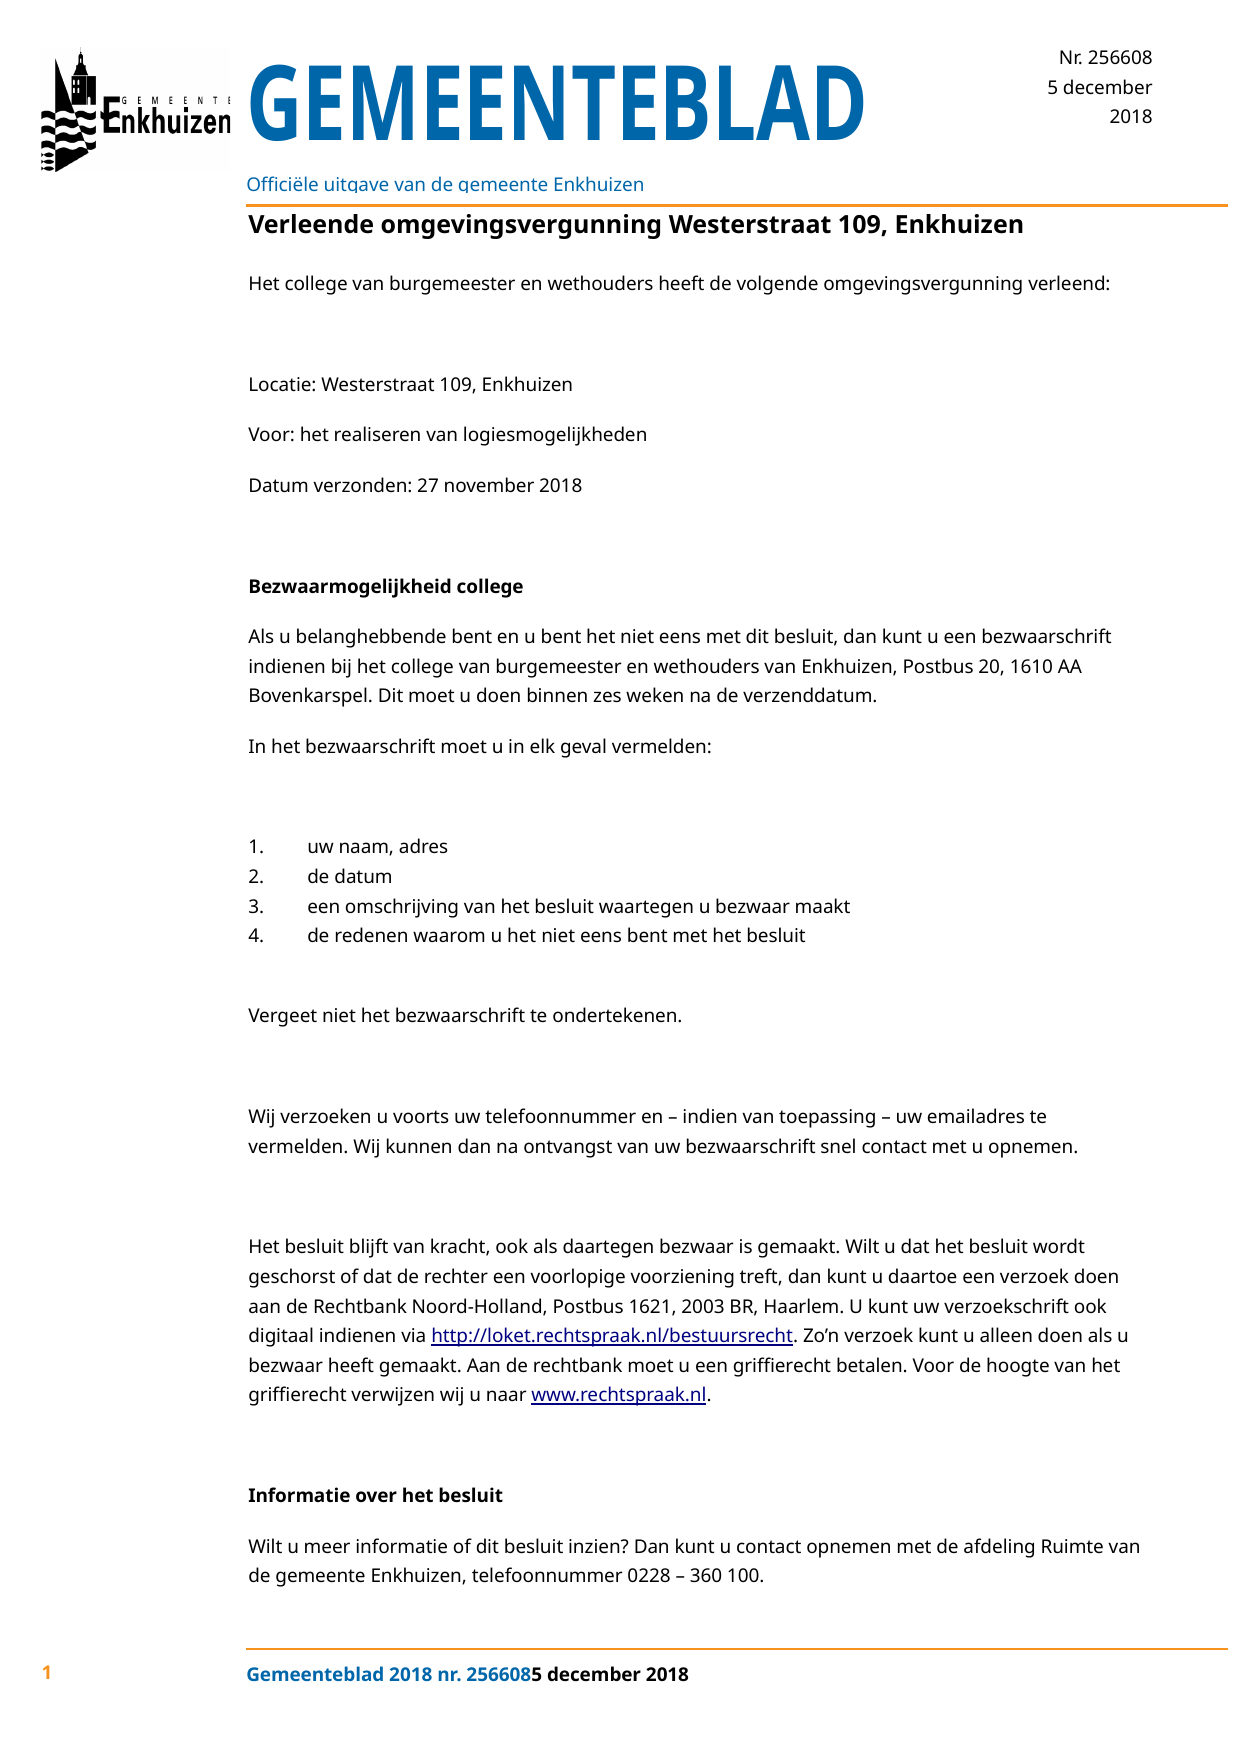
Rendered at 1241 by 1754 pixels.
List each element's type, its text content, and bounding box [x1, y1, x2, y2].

list een omschrijving van het besluit waartegen u bezwaar maakt [248, 893, 1152, 918]
text Voor: het realiseren van logiesmogelijkheden [248, 422, 1152, 447]
list de datum [248, 863, 1152, 889]
list uw naam, adres [248, 834, 1152, 859]
text Locatie: Westerstraat 109, Enkhuizen [248, 371, 1152, 397]
picture [41, 47, 231, 172]
text In het bezwaarschrift moet u in elk geval vermelden: [248, 733, 1152, 758]
text Bezwaarmogelijkheid college [248, 573, 1152, 598]
text Datum verzonden: 27 november 2018 [248, 472, 1152, 498]
text Het besluit blijft van kracht, ook als daartegen bezwaar is gemaakt. Wilt u dat het besluit wordt geschorst of dat de rechter een voorlopige voorziening treft, dan kunt u daartoe een verzoek doen aan de Rechtbank Noord-Holland, Postbus 1621, 2003 BR, Haarlem. U kunt uw verzoekschrift ook digitaal indienen via http://loket.rechtspraak.nl/bestuursrecht. Zo’n verzoek kunt u alleen doen als u bezwaar heeft gemaakt. Aan de rechtbank moet u een griffierecht betalen. Voor de hoogte van het griffierecht verwijzen wij u naar www.rechtspraak.nl. [248, 1234, 1152, 1407]
text Informatie over het besluit [248, 1482, 1152, 1508]
list de redenen waarom u het niet eens bent met het besluit [248, 922, 1152, 948]
text Als u belanghebbende bent en u bent het niet eens met dit besluit, dan kunt u een bezwaarschrift indienen bij het college van burgemeester en wethouders van Enkhuizen, Postbus 20, 1610 AA Bovenkarspel. Dit moet u doen binnen zes weken na de verzenddatum. [248, 623, 1152, 708]
text Verleende omgevingsvergunning Westerstraat 109, Enkhuizen [248, 207, 1152, 241]
text Wij verzoeken u voorts uw telefoonnummer en – indien van toepassing – uw emailadres te vermelden. Wij kunnen dan na ontvangst van uw bezwaarschrift snel contact met u opnemen. [248, 1103, 1152, 1158]
text Het college van burgemeester en wethouders heeft de volgende omgevingsvergunning verleend: [248, 270, 1152, 296]
text Wilt u meer informatie of dit besluit inzien? Dan kunt u contact opnemen met de afdeling Ruimte van de gemeente Enkhuizen, telefoonnummer 0228 – 360 100. [248, 1533, 1152, 1588]
text Vergeet niet het bezwaarschrift te ondertekenen. [248, 1002, 1152, 1028]
